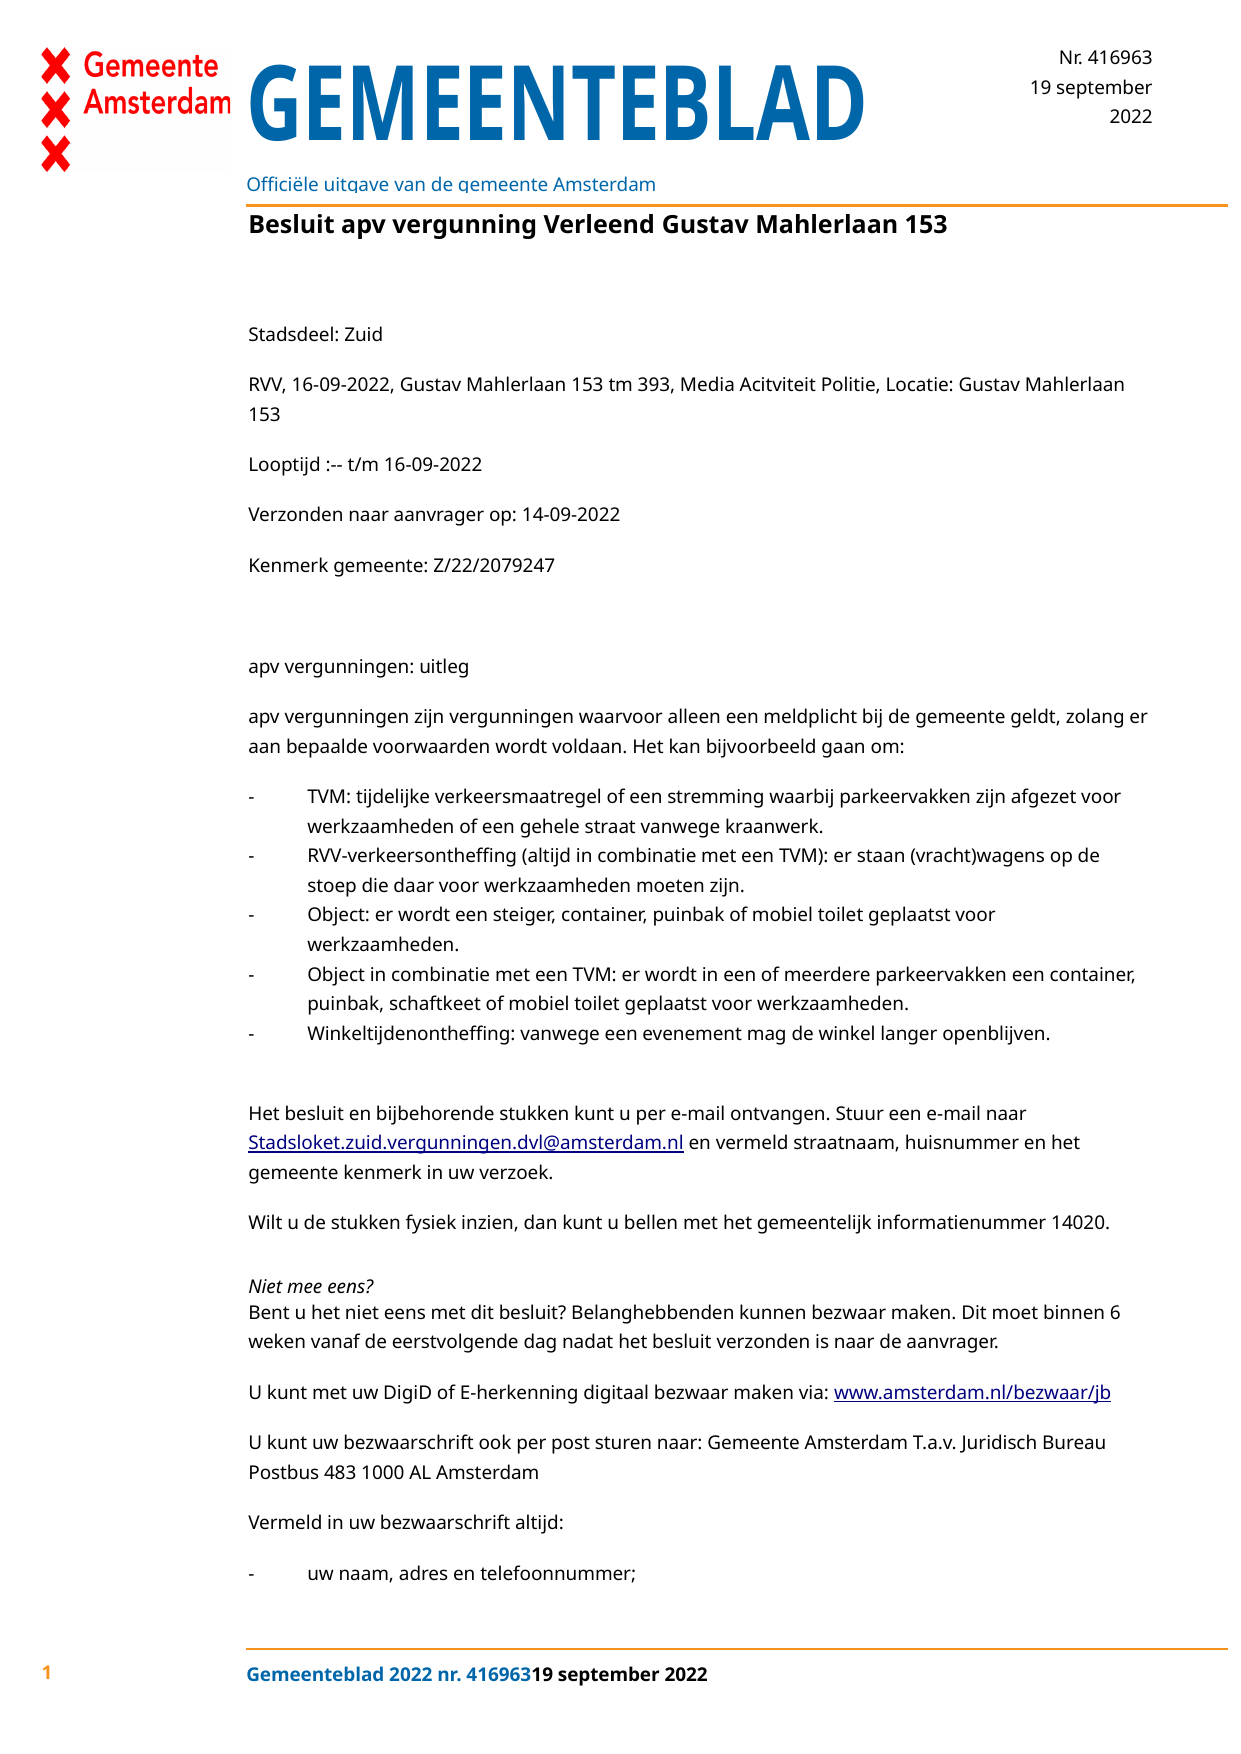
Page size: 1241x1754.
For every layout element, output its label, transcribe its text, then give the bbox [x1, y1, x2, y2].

text Vermeld in uw bezwaarschrift altijd: [248, 1509, 1152, 1535]
text apv vergunningen zijn vergunningen waarvoor alleen een meldplicht bij de gemeente geldt, zolang er aan bepaalde voorwaarden wordt voldaan. Het kan bijvoorbeeld gaan om: [248, 703, 1152, 758]
text Wilt u de stukken fysiek inzien, dan kunt u bellen met het gemeentelijk informatienummer 14020. [248, 1209, 1152, 1235]
text U kunt met uw DigiD of E-herkenning digitaal bezwaar maken via: www.amsterdam.nl/bezwaar/jb [248, 1379, 1152, 1405]
list Winkeltijdenontheffing: vanwege een evenement mag de winkel langer openblijven. [248, 1020, 1152, 1046]
text Besluit apv vergunning Verleend Gustav Mahlerlaan 153 [248, 207, 1152, 241]
text U kunt uw bezwaarschrift ook per post sturen naar: Gemeente Amsterdam T.a.v. Juridisch Bureau Postbus 483 1000 AL Amsterdam [248, 1429, 1152, 1485]
list TVM: tijdelijke verkeersmaatregel of een stremming waarbij parkeervakken zijn afgezet voor werkzaamheden of een gehele straat vanwege kraanwerk. [248, 783, 1152, 838]
picture [41, 47, 231, 172]
text Stadsdeel: Zuid [248, 321, 1152, 346]
list Object: er wordt een steiger, container, puinbak of mobiel toilet geplaatst voor werkzaamheden. [248, 902, 1152, 957]
text Kenmerk gemeente: Z/22/2079247 [248, 552, 1152, 578]
text Het besluit en bijbehorende stukken kunt u per e-mail ontvangen. Stuur een e-mail naar Stadsloket.zuid.vergunningen.dvl@amsterdam.nl en vermeld straatnaam, huisnummer en het gemeente kenmerk in uw verzoek. [248, 1100, 1152, 1185]
text Bent u het niet eens met dit besluit? Belanghebbenden kunnen bezwaar maken. Dit moet binnen 6 weken vanaf de eerstvolgende dag nadat het besluit verzonden is naar de aanvrager. [248, 1299, 1152, 1354]
list uw naam, adres en telefoonnummer; [248, 1560, 1152, 1586]
text Verzonden naar aanvrager op: 14-09-2022 [248, 502, 1152, 527]
text apv vergunningen: uitleg [248, 653, 1152, 678]
text Looptijd :-- t/m 16-09-2022 [248, 451, 1152, 477]
list RVV-verkeersontheffing (altijd in combinatie met een TVM): er staan (vracht)wagens op de stoep die daar voor werkzaamheden moeten zijn. [248, 842, 1152, 898]
text Niet mee eens? [248, 1273, 1152, 1299]
list Object in combinatie met een TVM: er wordt in een of meerdere parkeervakken een container, puinbak, schaftkeet of mobiel toilet geplaatst voor werkzaamheden. [248, 961, 1152, 1016]
text RVV, 16-09-2022, Gustav Mahlerlaan 153 tm 393, Media Acitviteit Politie, Locatie: Gustav Mahlerlaan 153 [248, 371, 1152, 426]
